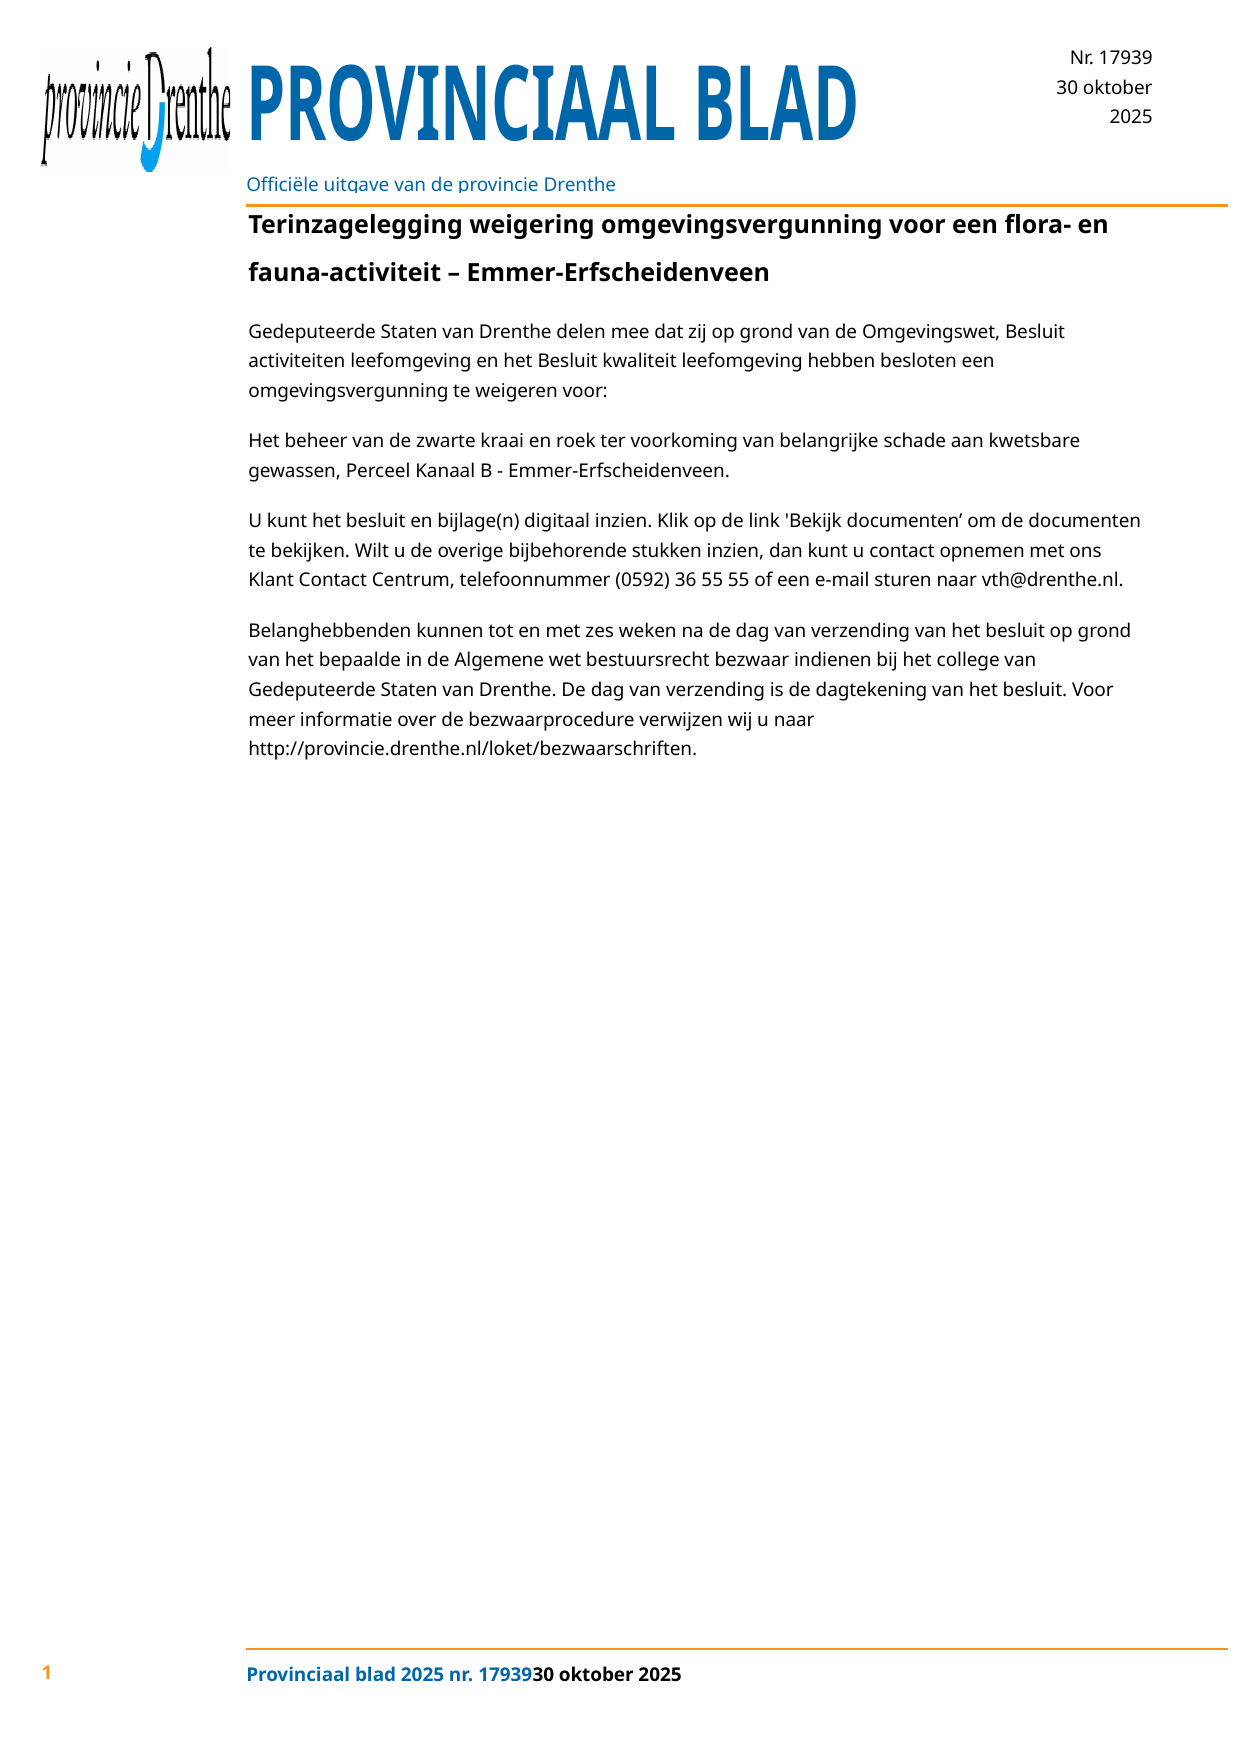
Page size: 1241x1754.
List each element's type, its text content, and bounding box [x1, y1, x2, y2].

text Belanghebbenden kunnen tot en met zes weken na de dag van verzending van het besluit op grond van het bepaalde in de Algemene wet bestuursrecht bezwaar indienen bij het college van Gedeputeerde Staten van Drenthe. De dag van verzending is de dagtekening van het besluit. Voor meer informatie over de bezwaarprocedure verwijzen wij u naar http://provincie.drenthe.nl/loket/bezwaarschriften. [248, 617, 1152, 761]
text Terinzagelegging weigering omgevingsvergunning voor een flora- en fauna-activiteit – Emmer-Erfscheidenveen [248, 207, 1152, 288]
text Gedeputeerde Staten van Drenthe delen mee dat zij op grond van de Omgevingswet, Besluit activiteiten leefomgeving en het Besluit kwaliteit leefomgeving hebben besloten een omgevingsvergunning te weigeren voor: [248, 318, 1152, 403]
text Het beheer van de zwarte kraai en roek ter voorkoming van belangrijke schade aan kwetsbare gewassen, Perceel Kanaal B - Emmer-Erfscheidenveen. [248, 427, 1152, 483]
picture [41, 47, 231, 172]
text U kunt het besluit en bijlage(n) digitaal inzien. Klik op de link 'Bekijk documenten’ om de documenten te bekijken. Wilt u de overige bijbehorende stukken inzien, dan kunt u contact opnemen met ons Klant Contact Centrum, telefoonnummer (0592) 36 55 55 of een e-mail sturen naar vth@drenthe.nl. [248, 507, 1152, 592]
